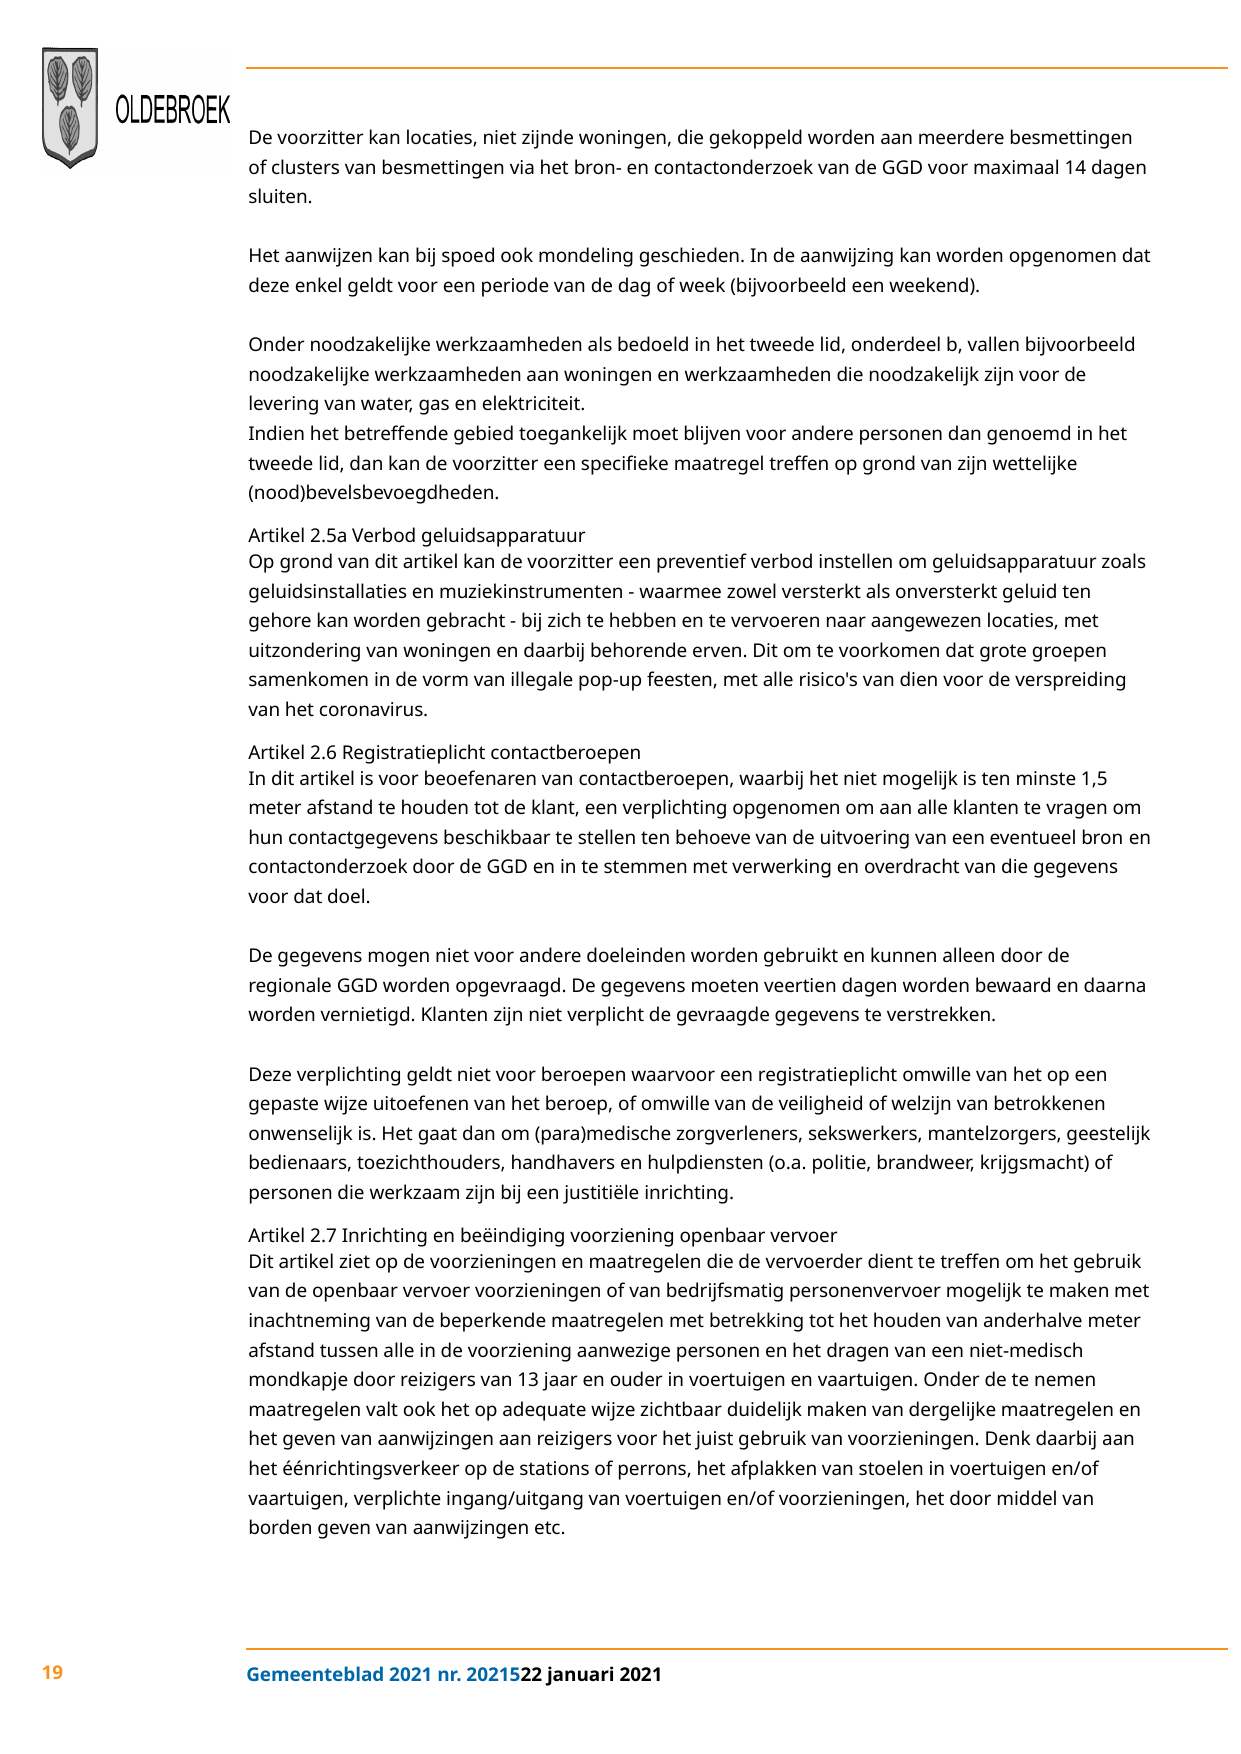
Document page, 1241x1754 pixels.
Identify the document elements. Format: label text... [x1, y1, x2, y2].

text In dit artikel is voor beoefenaren van contactberoepen, waarbij het niet mogelijk is ten minste 1,5 meter afstand te houden tot de klant, een verplichting opgenomen om aan alle klanten te vragen om hun contactgegevens beschikbaar te stellen ten behoeve van de uitvoering van een eventueel bron­ en contactonderzoek door de GGD en in te stemmen met verwerking en overdracht van die gegevens voor dat doel. [248, 765, 1152, 909]
text Onder noodzakelijke werkzaamheden als bedoeld in het tweede lid, onderdeel b, vallen bijvoorbeeld noodzakelijke werkzaamheden aan woningen en werkzaamheden die noodzakelijk zijn voor de levering van water, gas en elektriciteit. [248, 331, 1152, 416]
text Het aanwijzen kan bij spoed ook mondeling geschieden. In de aanwijzing kan worden opgenomen dat deze enkel geldt voor een periode van de dag of week (bijvoorbeeld een weekend). [248, 243, 1152, 298]
text Op grond van dit artikel kan de voorzitter een preventief verbod instellen om geluidsapparatuur zoals geluidsinstallaties en muziekinstrumenten - waarmee zowel versterkt als onversterkt geluid ten gehore kan worden gebracht - bij zich te hebben en te vervoeren naar aangewezen locaties, met uitzondering van woningen en daarbij behorende erven. Dit om te voorkomen dat grote groepen samenkomen in de vorm van illegale pop-up feesten, met alle risico's van dien voor de verspreiding van het coronavirus. [248, 548, 1152, 722]
text De voorzitter kan locaties, niet zijnde woningen, die gekoppeld worden aan meerdere besmettingen of clusters van besmettingen via het bron- en contactonderzoek van de GGD voor maximaal 14 dagen sluiten. [248, 124, 1152, 209]
text Artikel 2.6 Registratieplicht contactberoepen [248, 739, 1152, 765]
text Dit artikel ziet op de voorzieningen en maatregelen die de vervoerder dient te treffen om het gebruik van de openbaar vervoer voorzieningen of van bedrijfsmatig personenvervoer mogelijk te maken met inachtneming van de beperkende maatregelen met betrekking tot het houden van anderhalve meter afstand tussen alle in de voorziening aanwezige personen en het dragen van een niet-medisch mondkapje door reizigers van 13 jaar en ouder in voertuigen en vaartuigen. Onder de te nemen maatregelen valt ook het op adequate wijze zichtbaar duidelijk maken van dergelijke maatregelen en het geven van aanwijzingen aan reizigers voor het juist gebruik van voorzieningen. Denk daarbij aan het éénrichtingsverkeer op de stations of perrons, het afplakken van stoelen in voertuigen en/of vaartuigen, verplichte ingang/uitgang van voertuigen en/of voorzieningen, het door middel van borden geven van aanwijzingen etc. [248, 1248, 1152, 1540]
text De gegevens mogen niet voor andere doeleinden worden gebruikt en kunnen alleen door de regionale GGD worden opgevraagd. De gegevens moeten veertien dagen worden bewaard en daarna worden vernietigd. Klanten zijn niet verplicht de gevraagde gegevens te verstrekken. [248, 942, 1152, 1027]
text Indien het betreffende gebied toegankelijk moet blijven voor andere personen dan genoemd in het tweede lid, dan kan de voorzitter een specifieke maatregel treffen op grond van zijn wettelijke (nood)bevelsbevoegdheden. [248, 420, 1152, 505]
text Artikel 2.5a Verbod geluidsapparatuur [248, 522, 1152, 548]
text Artikel 2.7 Inrichting en beëindiging voorziening openbaar vervoer [248, 1222, 1152, 1248]
text Deze verplichting geldt niet voor beroepen waarvoor een registratieplicht omwille van het op een gepaste wijze uitoefenen van het beroep, of omwille van de veiligheid of welzijn van betrokkenen onwenselijk is. Het gaat dan om (para)medische zorgverleners, sekswerkers, mantelzorgers, geestelijk bedienaars, toezichthouders, handhavers en hulpdiensten (o.a. politie, brandweer, krijgsmacht) of personen die werkzaam zijn bij een justitiële inrichting. [248, 1061, 1152, 1205]
picture [41, 47, 231, 172]
